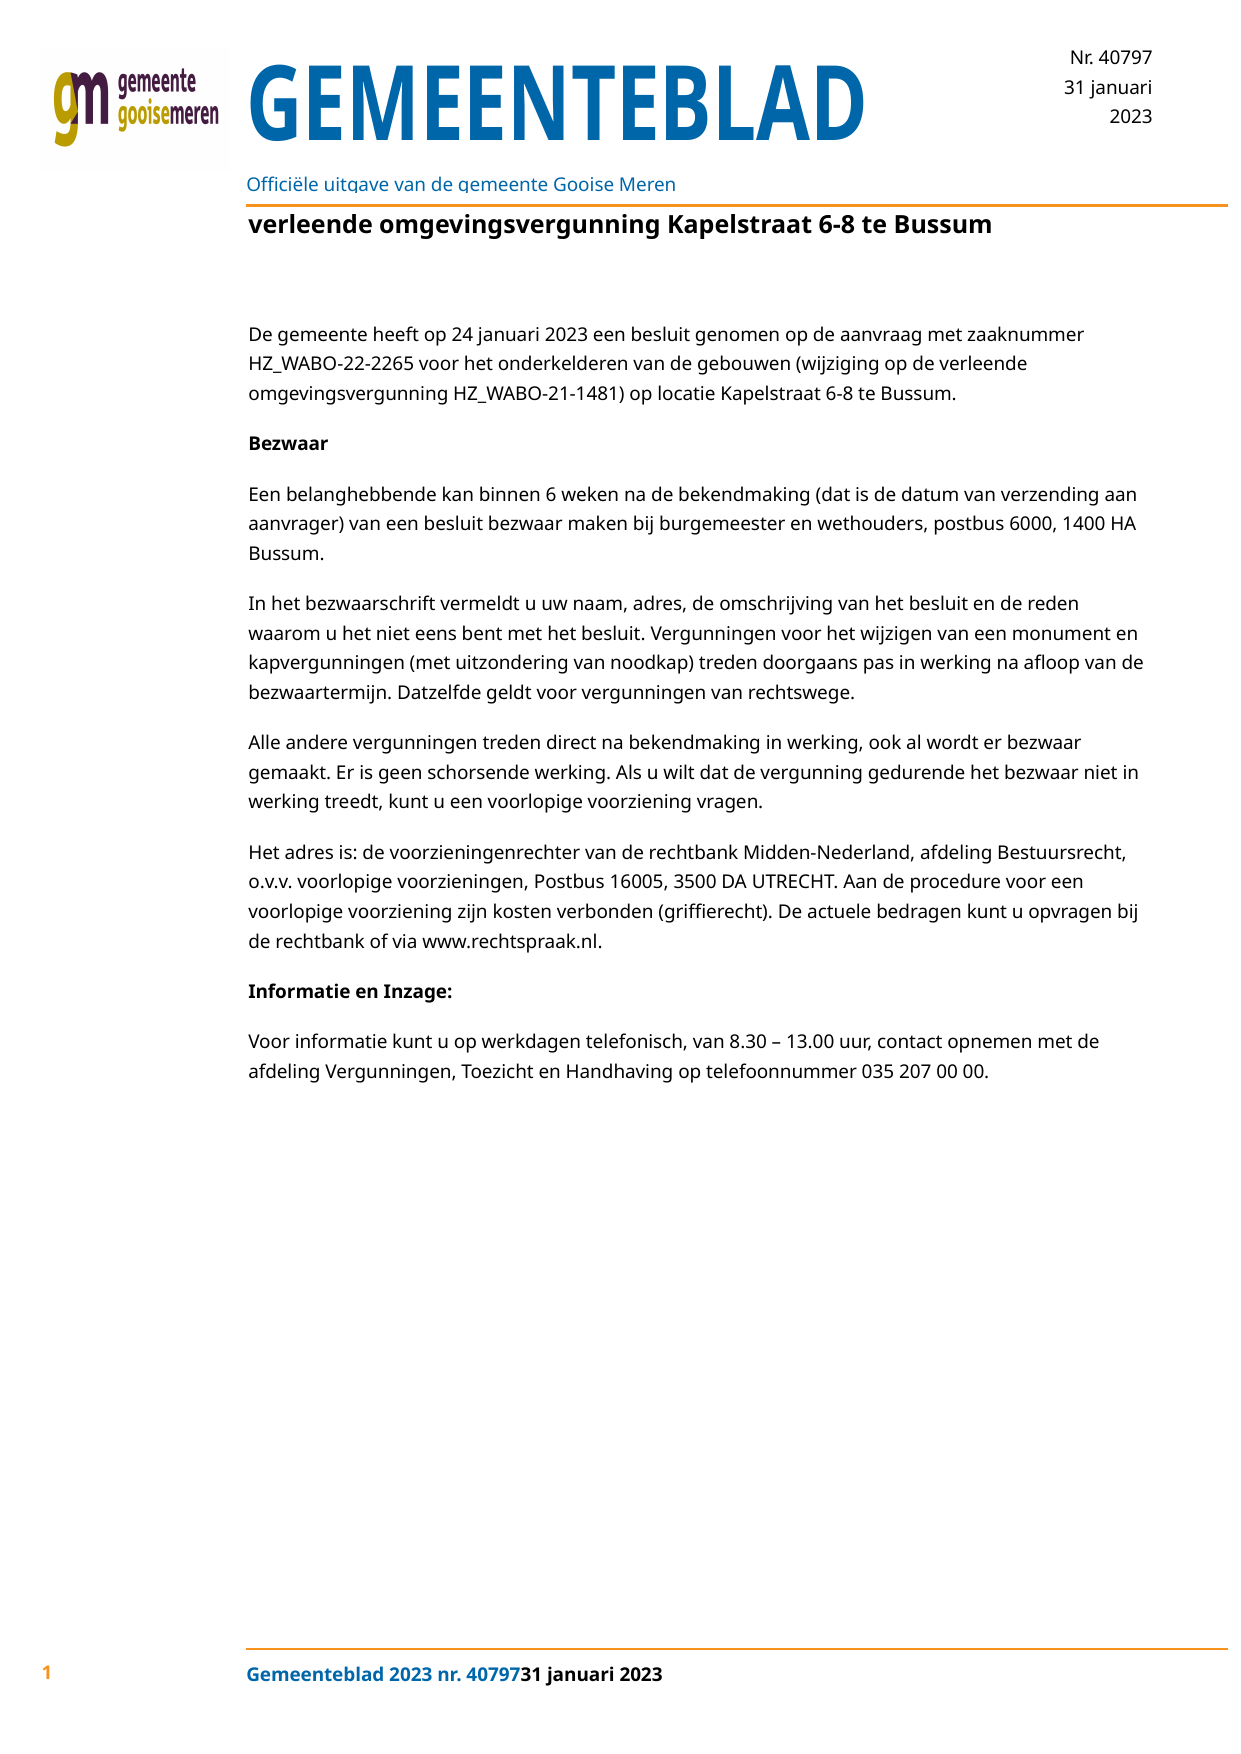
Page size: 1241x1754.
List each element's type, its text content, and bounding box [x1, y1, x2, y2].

text verleende omgevingsvergunning Kapelstraat 6-8 te Bussum [248, 207, 1152, 241]
text De gemeente heeft op 24 januari 2023 een besluit genomen op de aanvraag met zaaknummer HZ_WABO-22-2265 voor het onderkelderen van de gebouwen (wijziging op de verleende omgevingsvergunning HZ_WABO-21-1481) op locatie Kapelstraat 6-8 te Bussum. [248, 321, 1152, 406]
text Alle andere vergunningen treden direct na bekendmaking in werking, ook al wordt er bezwaar gemaakt. Er is geen schorsende werking. Als u wilt dat de vergunning gedurende het bezwaar niet in werking treedt, kunt u een voorlopige voorziening vragen. [248, 729, 1152, 814]
text Het adres is: de voorzieningenrechter van de rechtbank Midden-Nederland, afdeling Bestuursrecht, o.v.v. voorlopige voorzieningen, Postbus 16005, 3500 DA UTRECHT. Aan de procedure voor een voorlopige voorziening zijn kosten verbonden (griffierecht). De actuele bedragen kunt u opvragen bij de rechtbank of via www.rechtspraak.nl. [248, 839, 1152, 953]
text Een belanghebbende kan binnen 6 weken na de bekendmaking (dat is de datum van verzending aan aanvrager) van een besluit bezwaar maken bij burgemeester en wethouders, postbus 6000, 1400 HA Bussum. [248, 481, 1152, 566]
text Bezwaar [248, 430, 1152, 456]
text In het bezwaarschrift vermeldt u uw naam, adres, de omschrijving van het besluit en de reden waarom u het niet eens bent met het besluit. Vergunningen voor het wijzigen van een monument en kapvergunningen (met uitzondering van noodkap) treden doorgaans pas in werking na afloop van de bezwaartermijn. Datzelfde geldt voor vergunningen van rechtswege. [248, 590, 1152, 705]
text Voor informatie kunt u op werkdagen telefonisch, van 8.30 – 13.00 uur, contact opnemen met de afdeling Vergunningen, Toezicht en Handhaving op telefoonnummer 035 207 00 00. [248, 1029, 1152, 1084]
text Informatie en Inzage: [248, 978, 1152, 1004]
picture [41, 47, 231, 172]
